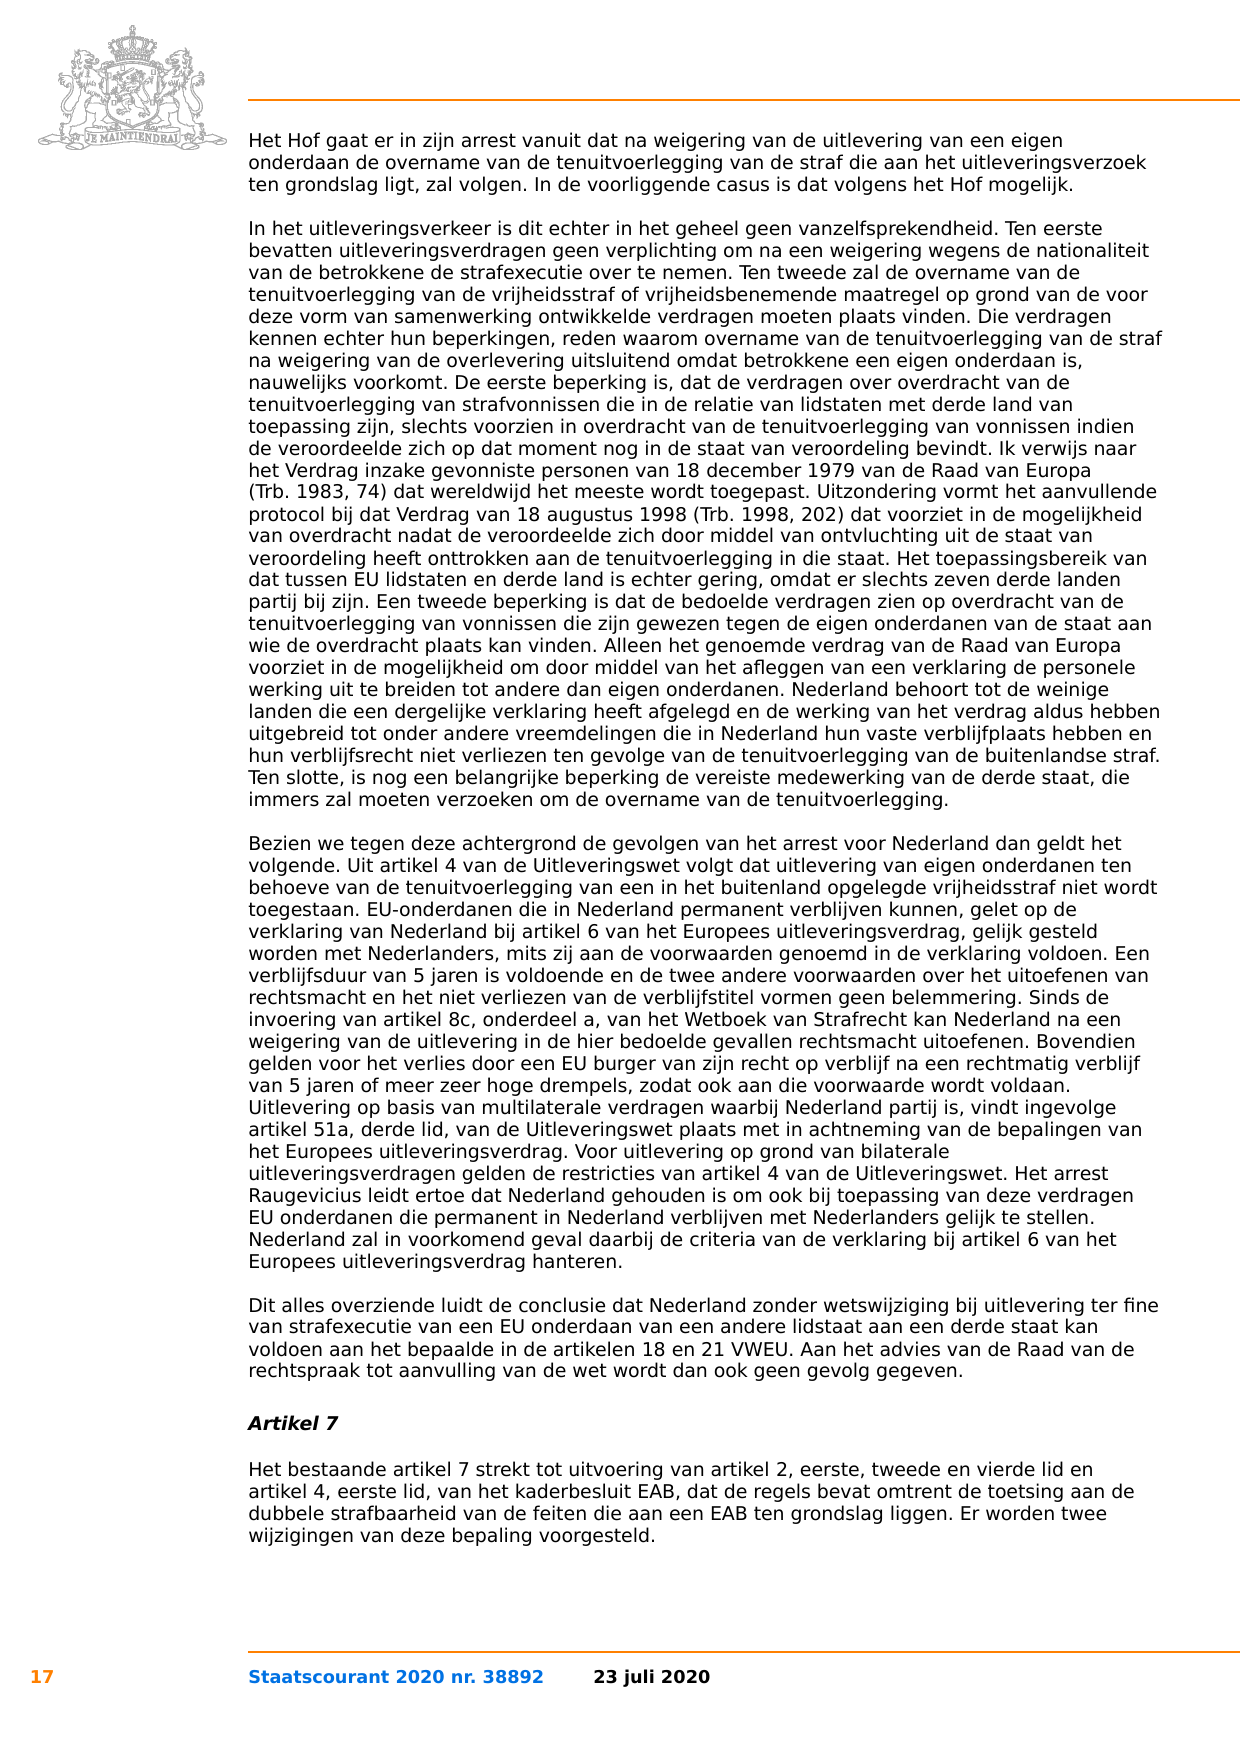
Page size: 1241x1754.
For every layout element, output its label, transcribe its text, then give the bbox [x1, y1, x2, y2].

subtitle Artikel 7 [248, 1412, 1163, 1434]
text Bezien we tegen deze achtergrond de gevolgen van het arrest voor Nederland dan geldt het volgende. Uit artikel 4 van de Uitleveringswet volgt dat uitlevering van eigen onderdanen ten behoeve van de tenuitvoerlegging van een in het buitenland opgelegde vrijheidsstraf niet wordt toegestaan. EU-onderdanen die in Nederland permanent verblijven kunnen, gelet op de verklaring van Nederland bij artikel 6 van het Europees uitleveringsverdrag, gelijk gesteld worden met Nederlanders, mits zij aan de voorwaarden genoemd in de verklaring voldoen. Een verblijfsduur van 5 jaren is voldoende en de twee andere voorwaarden over het uitoefenen van rechtsmacht en het niet verliezen van de verblijfstitel vormen geen belemmering. Sinds de invoering van artikel 8c, onderdeel a, van het Wetboek van Strafrecht kan Nederland na een weigering van de uitlevering in de hier bedoelde gevallen rechtsmacht uitoefenen. Bovendien gelden voor het verlies door een EU burger van zijn recht op verblijf na een rechtmatig verblijf van 5 jaren of meer zeer hoge drempels, zodat ook aan die voorwaarde wordt voldaan. Uitlevering op basis van multilaterale verdragen waarbij Nederland partij is, vindt ingevolge artikel 51a, derde lid, van de Uitleveringswet plaats met in achtneming van de bepalingen van het Europees uitleveringsverdrag. Voor uitlevering op grond van bilaterale uitleveringsverdragen gelden de restricties van artikel 4 van de Uitleveringswet. Het arrest Raugevicius leidt ertoe dat Nederland gehouden is om ook bij toepassing van deze verdragen EU onderdanen die permanent in Nederland verblijven met Nederlanders gelijk te stellen. Nederland zal in voorkomend geval daarbij de criteria van de verklaring bij artikel 6 van het Europees uitleveringsverdrag hanteren. [248, 833, 1163, 1273]
text Het Hof gaat er in zijn arrest vanuit dat na weigering van de uitlevering van een eigen onderdaan de overname van de tenuitvoerlegging van de straf die aan het uitleveringsverzoek ten grondslag ligt, zal volgen. In de voorliggende casus is dat volgens het Hof mogelijk. [248, 130, 1163, 196]
picture [38, 25, 227, 150]
text Het bestaande artikel 7 strekt tot uitvoering van artikel 2, eerste, tweede en vierde lid en artikel 4, eerste lid, van het kaderbesluit EAB, dat de regels bevat omtrent de toetsing aan de dubbele strafbaarheid van de feiten die aan een EAB ten grondslag liggen. Er worden twee wijzigingen van deze bepaling voorgesteld. [248, 1459, 1163, 1547]
text In het uitleveringsverkeer is dit echter in het geheel geen vanzelfsprekendheid. Ten eerste bevatten uitleveringsverdragen geen verplichting om na een weigering wegens de nationaliteit van de betrokkene de strafexecutie over te nemen. Ten tweede zal de overname van de tenuitvoerlegging van de vrijheidsstraf of vrijheidsbenemende maatregel op grond van de voor deze vorm van samenwerking ontwikkelde verdragen moeten plaats vinden. Die verdragen kennen echter hun beperkingen, reden waarom overname van de tenuitvoerlegging van de straf na weigering van de overlevering uitsluitend omdat betrokkene een eigen onderdaan is, nauwelijks voorkomt. De eerste beperking is, dat de verdragen over overdracht van de tenuitvoerlegging van strafvonnissen die in de relatie van lidstaten met derde land van toepassing zijn, slechts voorzien in overdracht van de tenuitvoerlegging van vonnissen indien de veroordeelde zich op dat moment nog in de staat van veroordeling bevindt. Ik verwijs naar het Verdrag inzake gevonniste personen van 18 december 1979 van de Raad van Europa (Trb. 1983, 74) dat wereldwijd het meeste wordt toegepast. Uitzondering vormt het aanvullende protocol bij dat Verdrag van 18 augustus 1998 (Trb. 1998, 202) dat voorziet in de mogelijkheid van overdracht nadat de veroordeelde zich door middel van ontvluchting uit de staat van veroordeling heeft onttrokken aan de tenuitvoerlegging in die staat. Het toepassingsbereik van dat tussen EU lidstaten en derde land is echter gering, omdat er slechts zeven derde landen partij bij zijn. Een tweede beperking is dat de bedoelde verdragen zien op overdracht van de tenuitvoerlegging van vonnissen die zijn gewezen tegen de eigen onderdanen van de staat aan wie de overdracht plaats kan vinden. Alleen het genoemde verdrag van de Raad van Europa voorziet in de mogelijkheid om door middel van het afleggen van een verklaring de personele werking uit te breiden tot andere dan eigen onderdanen. Nederland behoort tot de weinige landen die een dergelijke verklaring heeft afgelegd en de werking van het verdrag aldus hebben uitgebreid tot onder andere vreemdelingen die in Nederland hun vaste verblijfplaats hebben en hun verblijfsrecht niet verliezen ten gevolge van de tenuitvoerlegging van de buitenlandse straf. Ten slotte, is nog een belangrijke beperking de vereiste medewerking van de derde staat, die immers zal moeten verzoeken om de overname van de tenuitvoerlegging. [248, 218, 1163, 811]
text Dit alles overziende luidt de conclusie dat Nederland zonder wetswijziging bij uitlevering ter fine van strafexecutie van een EU onderdaan van een andere lidstaat aan een derde staat kan voldoen aan het bepaalde in de artikelen 18 en 21 VWEU. Aan het advies van de Raad van de rechtspraak tot aanvulling van de wet wordt dan ook geen gevolg gegeven. [248, 1294, 1163, 1382]
